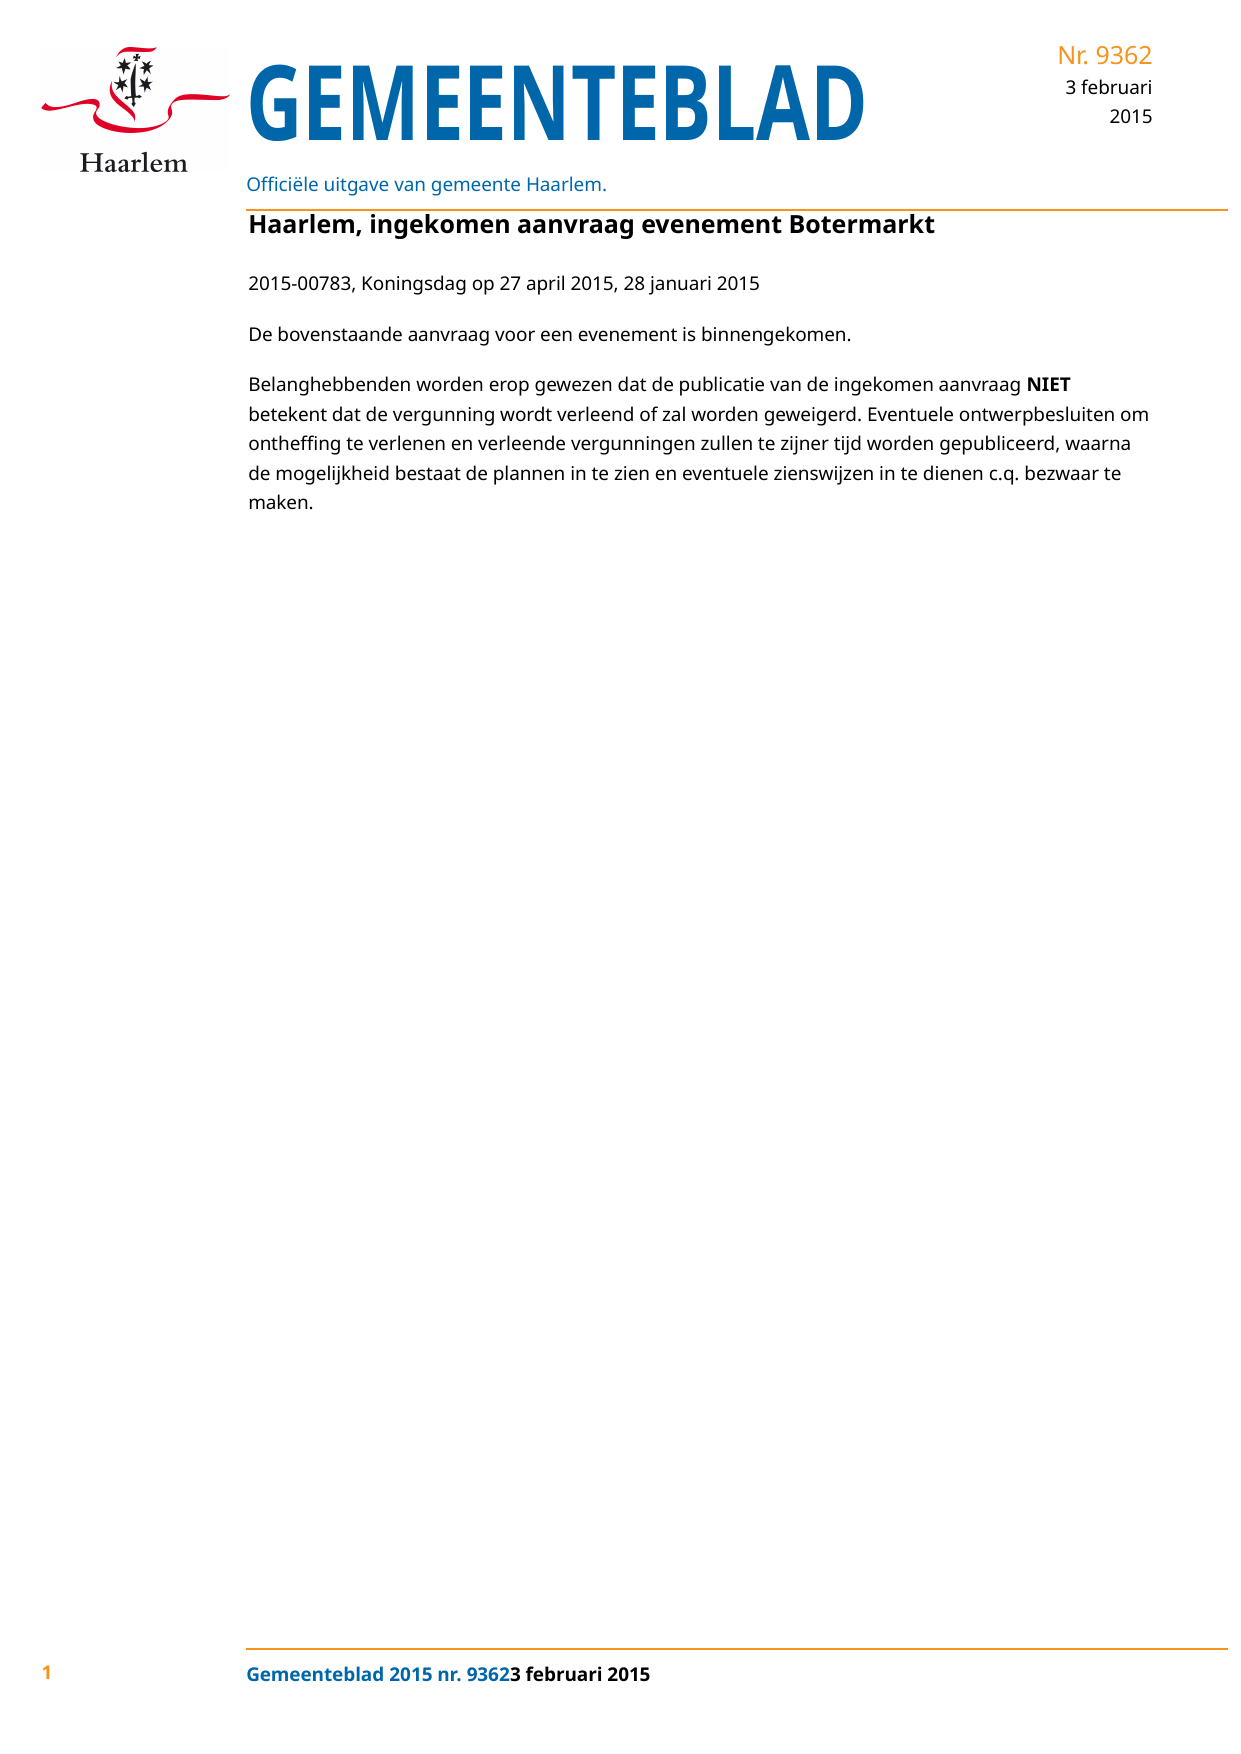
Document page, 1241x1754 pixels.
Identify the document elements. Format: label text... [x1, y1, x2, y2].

text Haarlem, ingekomen aanvraag evenement Botermarkt [248, 211, 1152, 241]
text 2015-00783, Koningsdag op 27 april 2015, 28 januari 2015 [248, 270, 1152, 296]
text De bovenstaande aanvraag voor een evenement is binnengekomen. [248, 321, 1152, 346]
text Belanghebbenden worden erop gewezen dat de publicatie van de ingekomen aanvraag NIET betekent dat de vergunning wordt verleend of zal worden geweigerd. Eventuele ontwerpbesluiten om ontheffing te verlenen en verleende vergunningen zullen te zijner tijd worden gepubliceerd, waarna de mogelijkheid bestaat de plannen in te zien en eventuele zienswijzen in te dienen c.q. bezwaar te maken. [248, 371, 1152, 515]
picture [41, 47, 231, 172]
